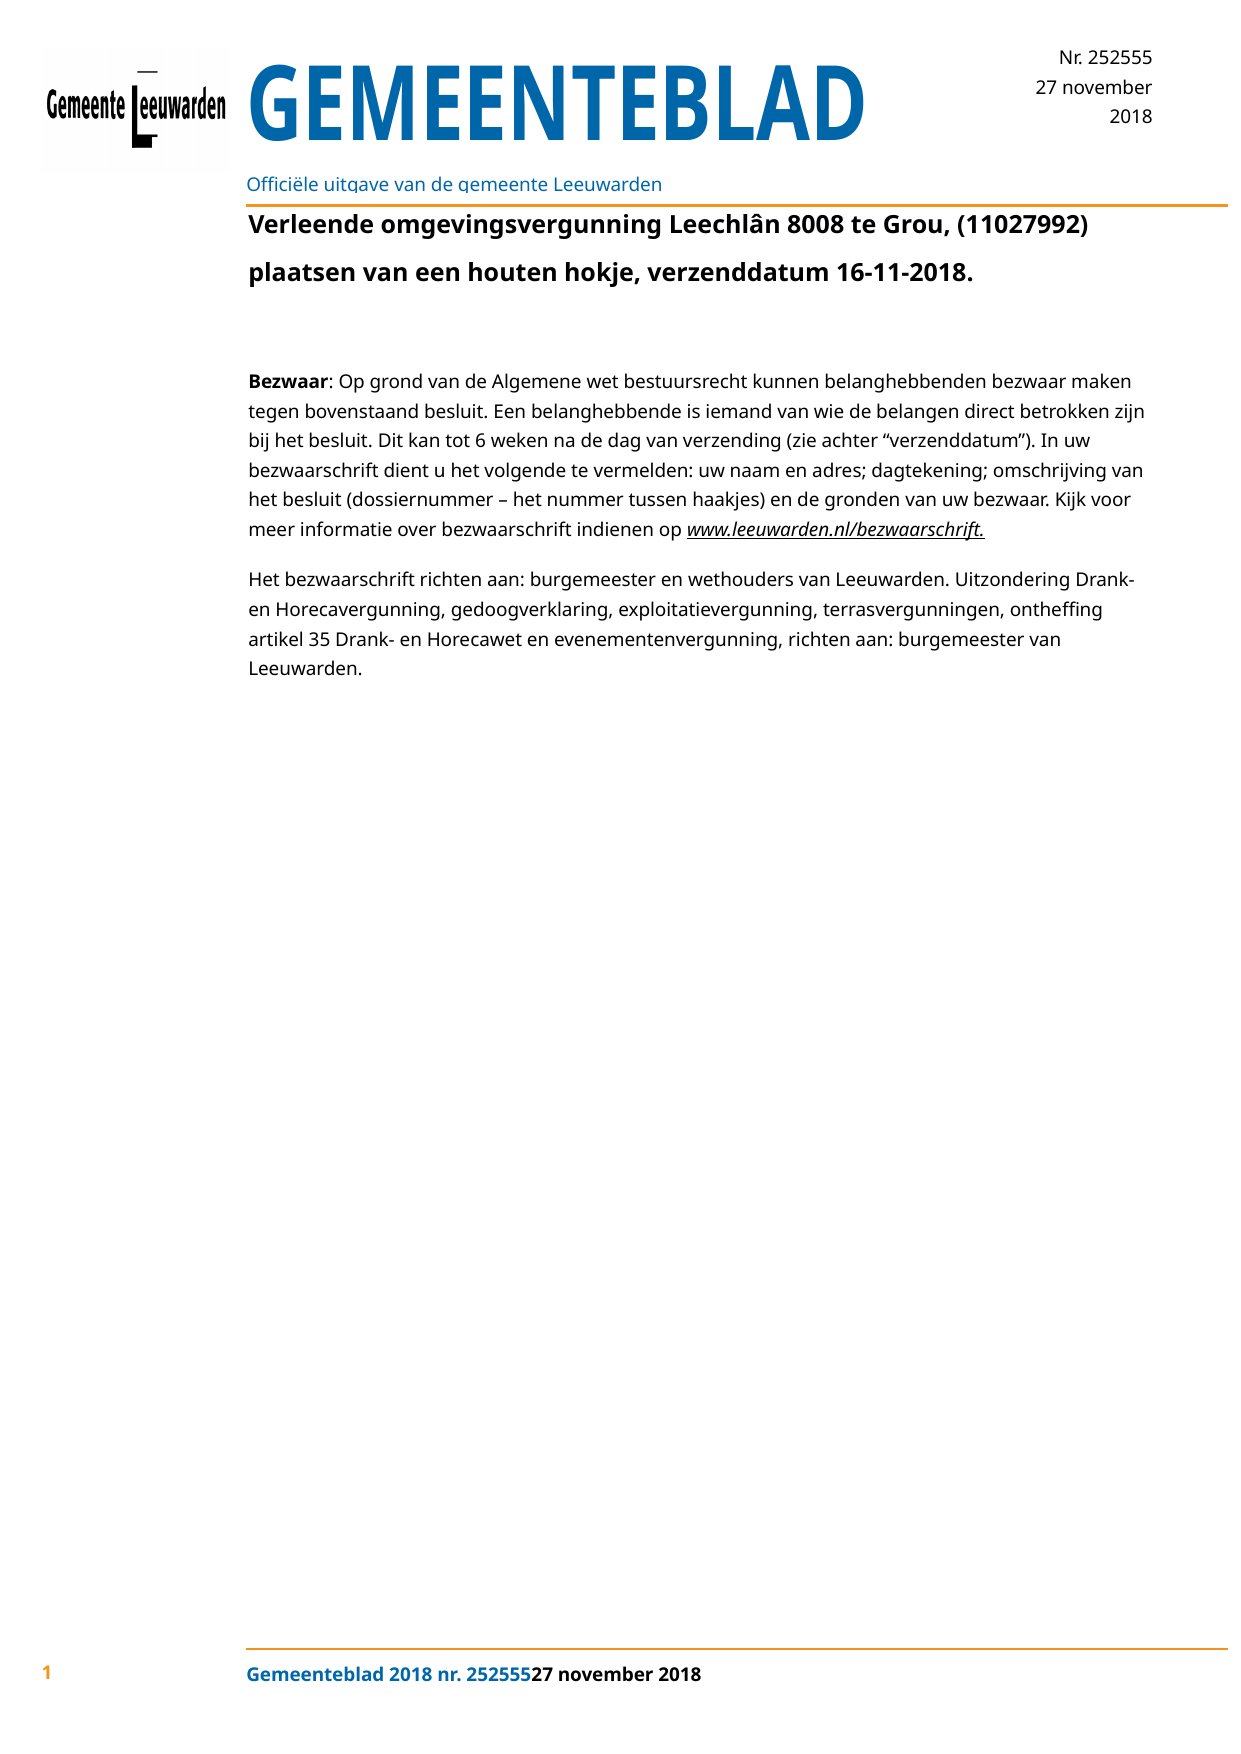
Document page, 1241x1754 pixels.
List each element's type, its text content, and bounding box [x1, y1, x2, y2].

picture [41, 47, 231, 172]
text Verleende omgevingsvergunning Leechlân 8008 te Grou, (11027992) plaatsen van een houten hokje, verzenddatum 16-11-2018. [248, 207, 1152, 288]
text Bezwaar: Op grond van de Algemene wet bestuursrecht kunnen belanghebbenden bezwaar maken tegen bovenstaand besluit. Een belanghebbende is iemand van wie de belangen direct betrokken zijn bij het besluit. Dit kan tot 6 weken na de dag van verzending (zie achter “verzenddatum”). In uw bezwaarschrift dient u het volgende te vermelden: uw naam en adres; dagtekening; omschrijving van het besluit (dossiernummer – het nummer tussen haakjes) en de gronden van uw bezwaar. Kijk voor meer informatie over bezwaarschrift indienen op www.leeuwarden.nl/bezwaarschrift. [248, 368, 1152, 542]
text Het bezwaarschrift richten aan: burgemeester en wethouders van Leeuwarden. Uitzondering Drank- en Horecavergunning, gedoogverklaring, exploitatievergunning, terrasvergunningen, ontheffing artikel 35 Drank- en Horecawet en evenementenvergunning, richten aan: burgemeester van Leeuwarden. [248, 567, 1152, 681]
